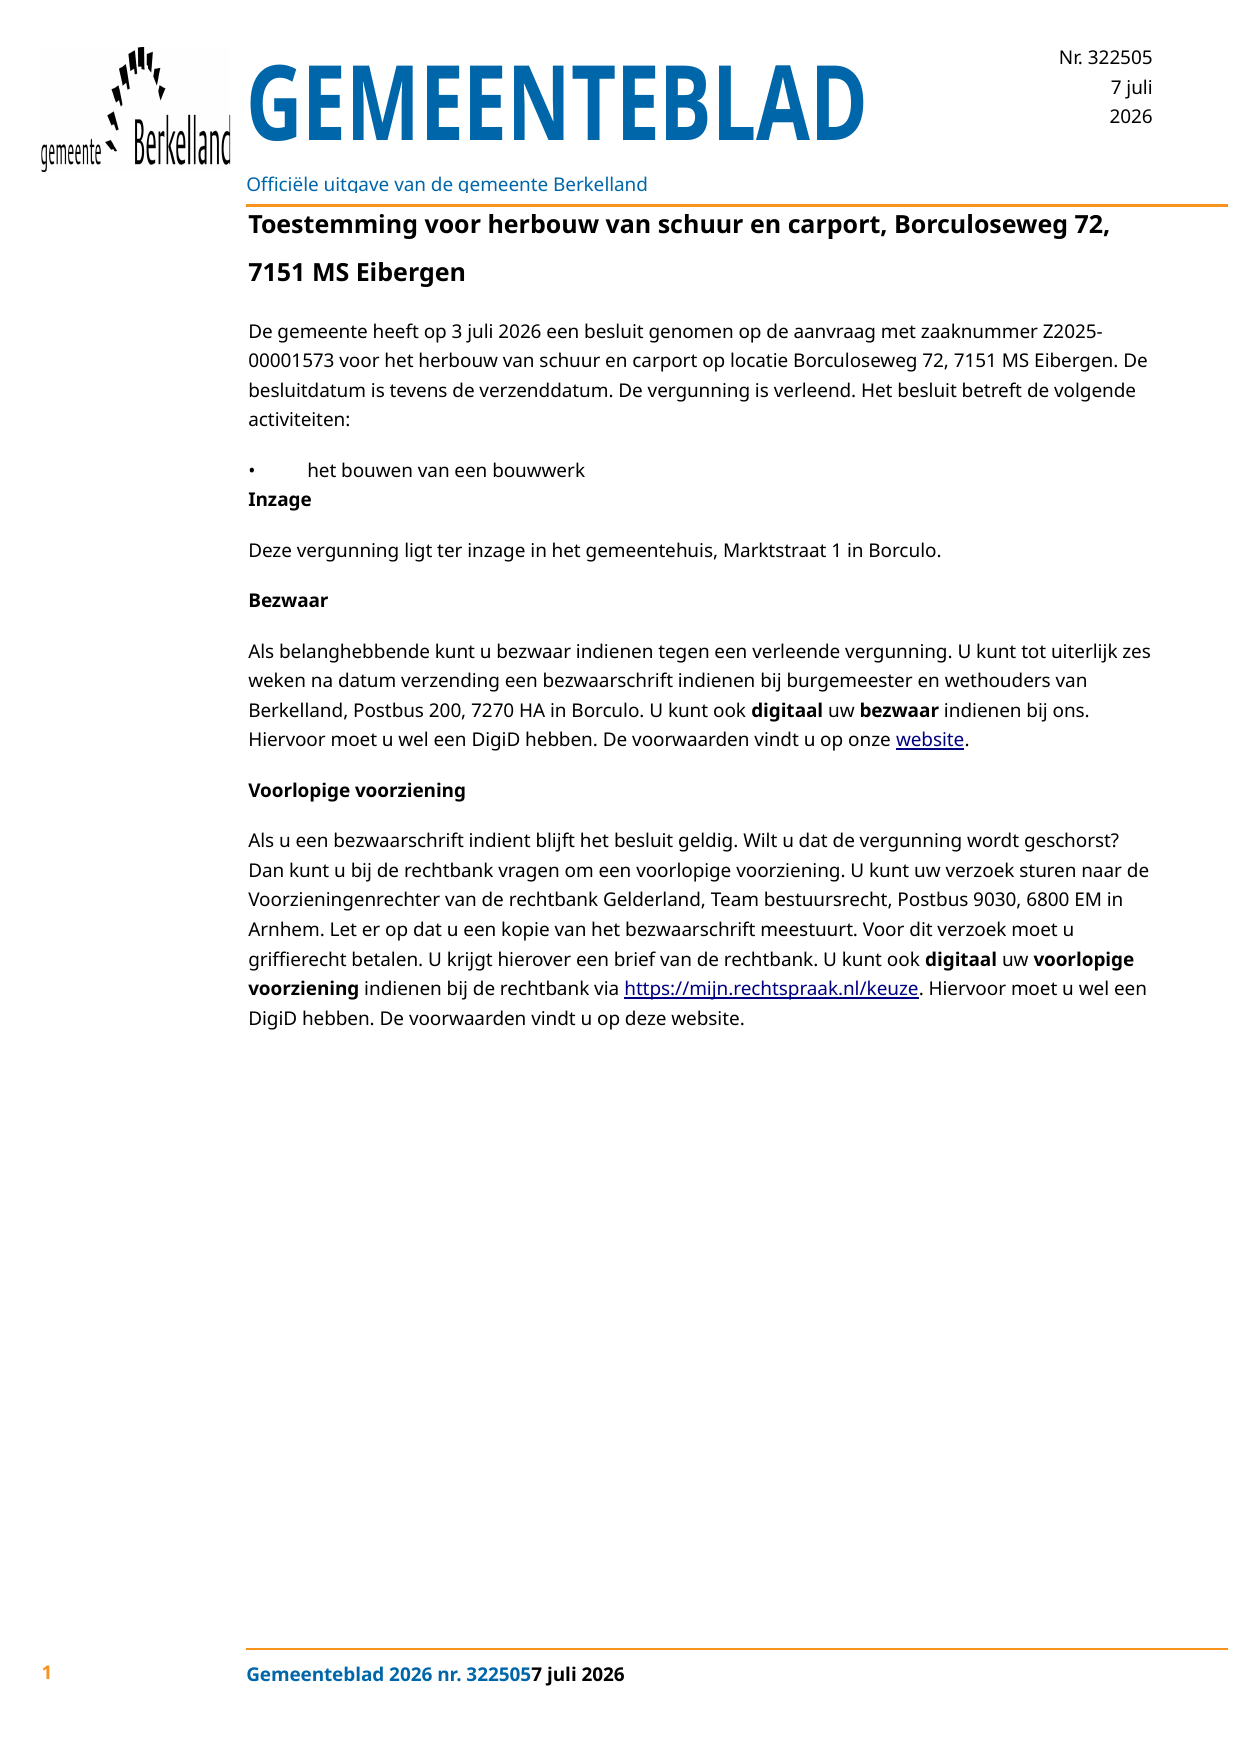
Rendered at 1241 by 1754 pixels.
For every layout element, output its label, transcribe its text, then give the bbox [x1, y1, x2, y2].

text Voorlopige voorziening [248, 777, 1152, 803]
text Als belanghebbende kunt u bezwaar indienen tegen een verleende vergunning. U kunt tot uiterlijk zes weken na datum verzending een bezwaarschrift indienen bij burgemeester en wethouders van Berkelland, Postbus 200, 7270 HA in Borculo. U kunt ook digitaal uw bezwaar indienen bij ons. Hiervoor moet u wel een DigiD hebben. De voorwaarden vindt u op onze website. [248, 638, 1152, 752]
picture [41, 47, 231, 172]
text Deze vergunning ligt ter inzage in het gemeentehuis, Marktstraat 1 in Borculo. [248, 537, 1152, 563]
list het bouwen van een bouwwerk [248, 457, 1152, 483]
text De gemeente heeft op 3 juli 2026 een besluit genomen op de aanvraag met zaaknummer Z2025-00001573 voor het herbouw van schuur en carport op locatie Borculoseweg 72, 7151 MS Eibergen. De besluitdatum is tevens de verzenddatum. De vergunning is verleend. Het besluit betreft de volgende activiteiten: [248, 318, 1152, 432]
text Bezwaar [248, 587, 1152, 613]
text Als u een bezwaarschrift indient blijft het besluit geldig. Wilt u dat de vergunning wordt geschorst? Dan kunt u bij de rechtbank vragen om een voorlopige voorziening. U kunt uw verzoek sturen naar de Voorzieningenrechter van de rechtbank Gelderland, Team bestuursrecht, Postbus 9030, 6800 EM in Arnhem. Let er op dat u een kopie van het bezwaarschrift meestuurt. Voor dit verzoek moet u griffierecht betalen. U krijgt hierover een brief van de rechtbank. U kunt ook digitaal uw voorlopige voorziening indienen bij de rechtbank via https://mijn.rechtspraak.nl/keuze. Hiervoor moet u wel een DigiD hebben. De voorwaarden vindt u op deze website. [248, 827, 1152, 1031]
text Toestemming voor herbouw van schuur en carport, Borculoseweg 72, 7151 MS Eibergen [248, 207, 1152, 288]
text Inzage [248, 487, 1152, 512]
